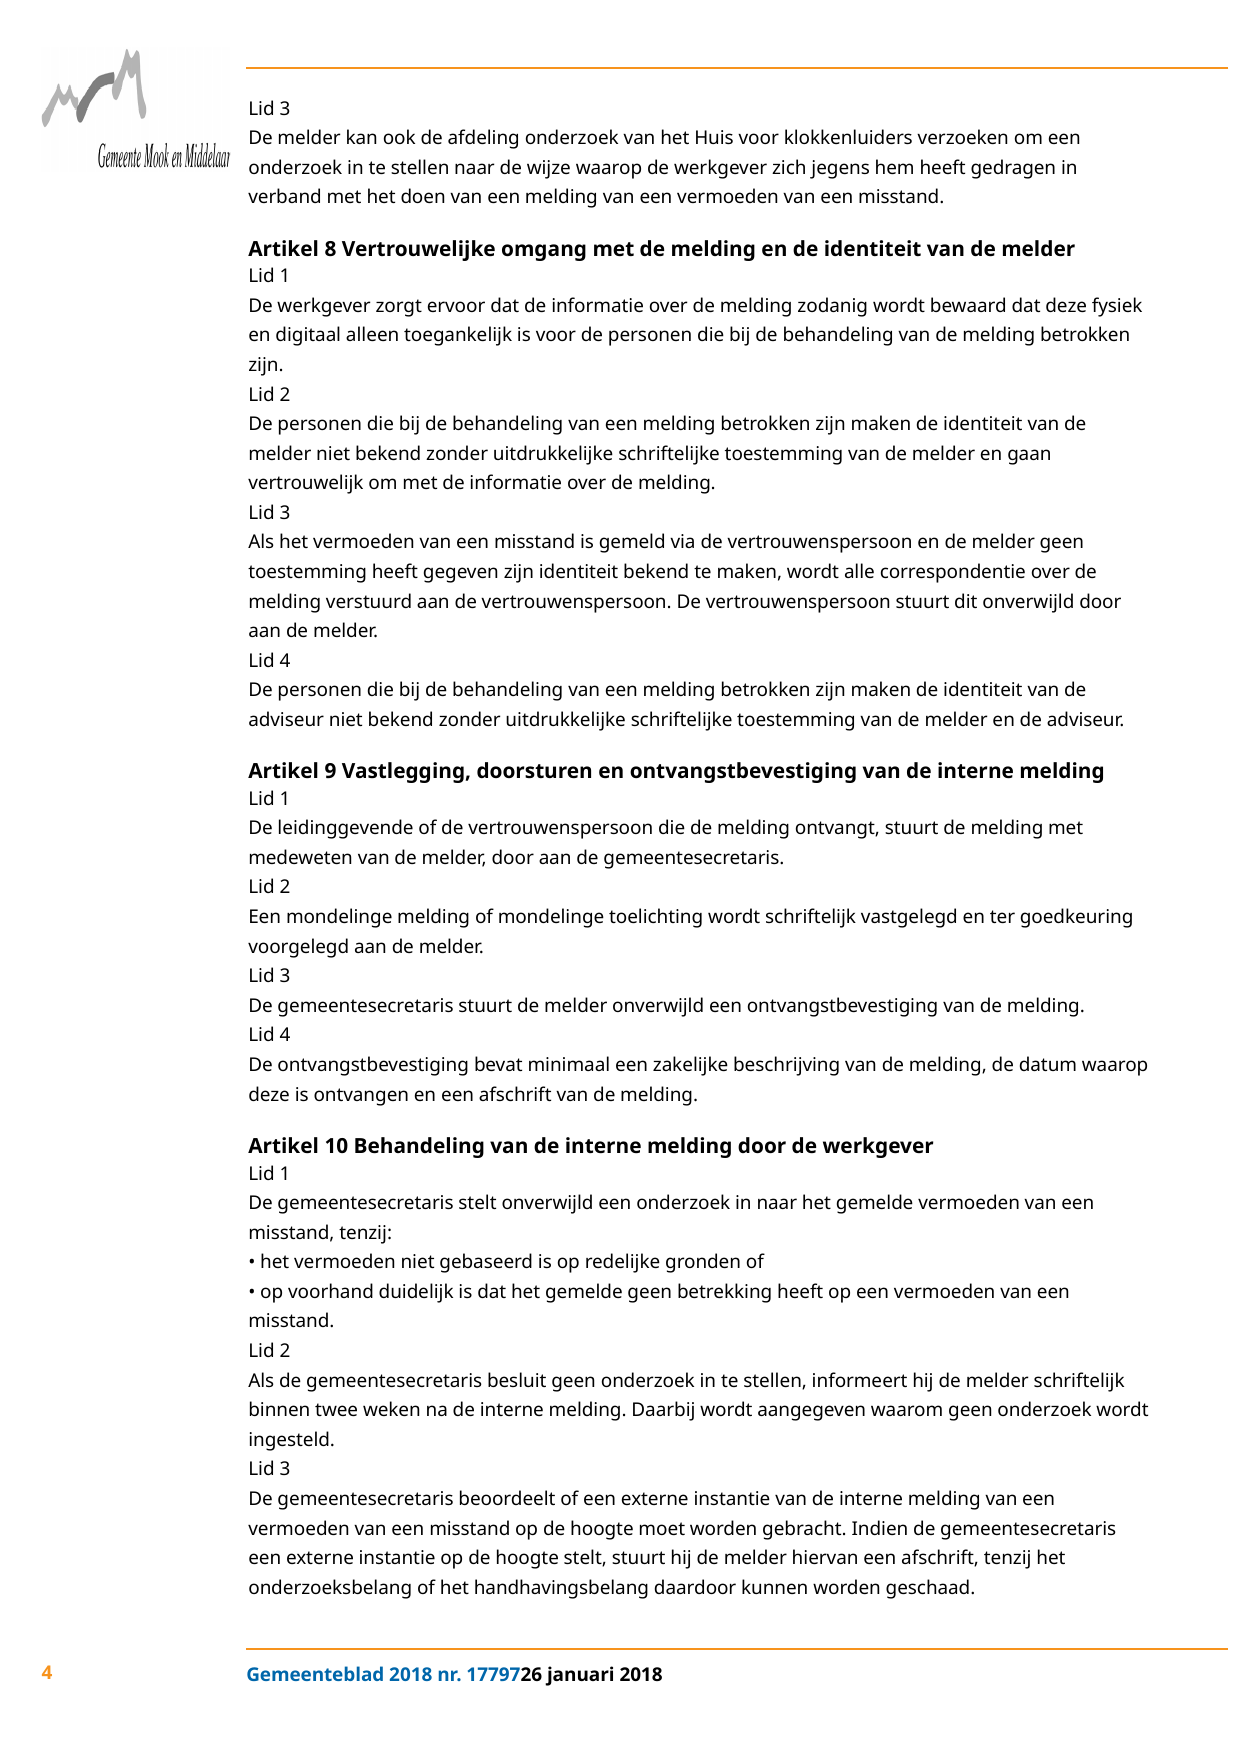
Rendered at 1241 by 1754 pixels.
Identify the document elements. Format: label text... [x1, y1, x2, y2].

text De personen die bij de behandeling van een melding betrokken zijn maken de identiteit van de adviseur niet bekend zonder uitdrukkelijke schriftelijke toestemming van de melder en de adviseur. [248, 677, 1152, 732]
text Een mondelinge melding of mondelinge toelichting wordt schriftelijk vastgelegd en ter goedkeuring voorgelegd aan de melder. [248, 903, 1152, 959]
text Lid 3 [248, 1456, 1152, 1481]
text De gemeentesecretaris stelt onverwijld een onderzoek in naar het gemelde vermoeden van een misstand, tenzij: [248, 1189, 1152, 1244]
text Lid 1 [248, 262, 1152, 288]
text De leidinggevende of de vertrouwenspersoon die de melding ontvangt, stuurt de melding met medeweten van de melder, door aan de gemeentesecretaris. [248, 814, 1152, 870]
text De personen die bij de behandeling van een melding betrokken zijn maken de identiteit van de melder niet bekend zonder uitdrukkelijke schriftelijke toestemming van de melder en gaan vertrouwelijk om met de informatie over de melding. [248, 410, 1152, 495]
text Als de gemeentesecretaris besluit geen onderzoek in te stellen, informeert hij de melder schriftelijk binnen twee weken na de interne melding. Daarbij wordt aangegeven waarom geen onderzoek wordt ingesteld. [248, 1367, 1152, 1452]
text Lid 2 [248, 381, 1152, 406]
text De melder kan ook de afdeling onderzoek van het Huis voor klokkenluiders verzoeken om een onderzoek in te stellen naar de wijze waarop de werkgever zich jegens hem heeft gedragen in verband met het doen van een melding van een vermoeden van een misstand. [248, 124, 1152, 209]
text Lid 3 [248, 95, 1152, 121]
text • het vermoeden niet gebaseerd is op redelijke gronden of [248, 1248, 1152, 1274]
picture [41, 47, 231, 172]
text Artikel 8 Vertrouwelijke omgang met de melding en de identiteit van de melder [248, 234, 1152, 262]
text Lid 3 [248, 499, 1152, 525]
text • op voorhand duidelijk is dat het gemelde geen betrekking heeft op een vermoeden van een misstand. [248, 1278, 1152, 1333]
text Lid 1 [248, 1160, 1152, 1185]
text De gemeentesecretaris beoordeelt of een externe instantie van de interne melding van een vermoeden van een misstand op de hoogte moet worden gebracht. Indien de gemeentesecretaris een externe instantie op de hoogte stelt, stuurt hij de melder hiervan een afschrift, tenzij het onderzoeksbelang of het handhavingsbelang daardoor kunnen worden geschaad. [248, 1485, 1152, 1599]
text Lid 4 [248, 1022, 1152, 1047]
text De gemeentesecretaris stuurt de melder onverwijld een ontvangstbevestiging van de melding. [248, 992, 1152, 1018]
text Lid 2 [248, 1337, 1152, 1363]
text Lid 1 [248, 785, 1152, 811]
text Lid 4 [248, 647, 1152, 673]
text Artikel 9 Vastlegging, doorsturen en ontvangstbevestiging van de interne melding [248, 757, 1152, 785]
text Artikel 10 Behandeling van de interne melding door de werkgever [248, 1131, 1152, 1160]
text Lid 2 [248, 874, 1152, 899]
text De werkgever zorgt ervoor dat de informatie over de melding zodanig wordt bewaard dat deze fysiek en digitaal alleen toegankelijk is voor de personen die bij de behandeling van de melding betrokken zijn. [248, 292, 1152, 377]
text Als het vermoeden van een misstand is gemeld via de vertrouwenspersoon en de melder geen toestemming heeft gegeven zijn identiteit bekend te maken, wordt alle correspondentie over de melding verstuurd aan de vertrouwenspersoon. De vertrouwenspersoon stuurt dit onverwijld door aan de melder. [248, 529, 1152, 643]
text De ontvangstbevestiging bevat minimaal een zakelijke beschrijving van de melding, de datum waarop deze is ontvangen en een afschrift van de melding. [248, 1051, 1152, 1107]
text Lid 3 [248, 962, 1152, 988]
